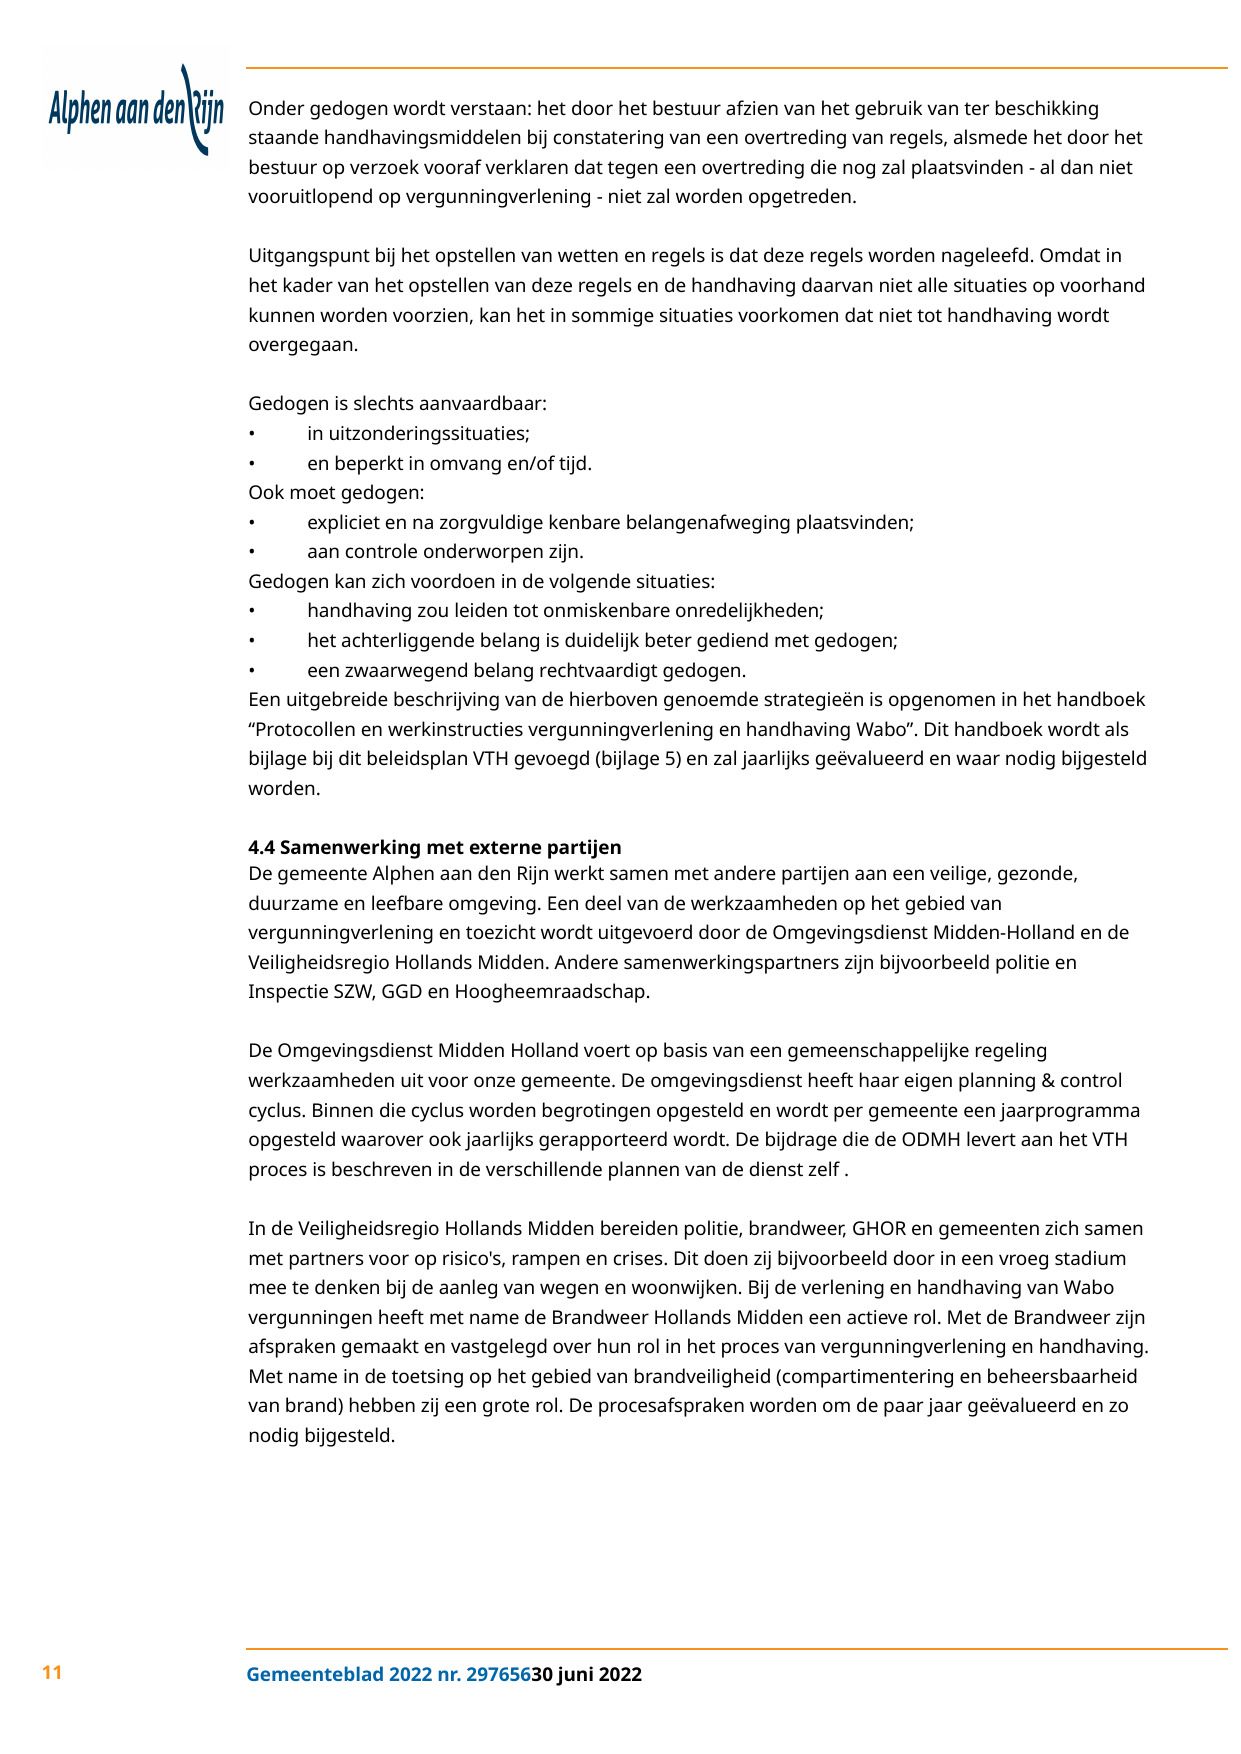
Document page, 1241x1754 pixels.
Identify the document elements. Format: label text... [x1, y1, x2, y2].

text Een uitgebreide beschrijving van de hierboven genoemde strategieën is opgenomen in het handboek “Protocollen en werkinstructies vergunningverlening en handhaving Wabo”. Dit handboek wordt als bijlage bij dit beleidsplan VTH gevoegd (bijlage 5) en zal jaarlijks geëvalueerd en waar nodig bijgesteld worden. [248, 686, 1152, 801]
text De gemeente Alphen aan den Rijn werkt samen met andere partijen aan een veilige, gezonde, duurzame en leefbare omgeving. Een deel van de werkzaamheden op het gebied van vergunningverlening en toezicht wordt uitgevoerd door de Omgevingsdienst Midden-Holland en de Veiligheidsregio Hollands Midden. Andere samenwerkingspartners zijn bijvoorbeeld politie en Inspectie SZW, GGD en Hoogheemraadschap. [248, 860, 1152, 1004]
list een zwaarwegend belang rechtvaardigt gedogen. [248, 657, 1152, 683]
list aan controle onderworpen zijn. [248, 538, 1152, 564]
text Ook moet gedogen: [248, 479, 1152, 505]
list het achterliggende belang is duidelijk beter gediend met gedogen; [248, 627, 1152, 653]
text Gedogen is slechts aanvaardbaar: [248, 391, 1152, 416]
text De Omgevingsdienst Midden Holland voert op basis van een gemeenschappelijke regeling werkzaamheden uit voor onze gemeente. De omgevingsdienst heeft haar eigen planning & control cyclus. Binnen die cyclus worden begrotingen opgesteld en wordt per gemeente een jaarprogramma opgesteld waarover ook jaarlijks gerapporteerd wordt. De bijdrage die de ODMH levert aan het VTH proces is beschreven in de verschillende plannen van de dienst zelf . [248, 1038, 1152, 1182]
list handhaving zou leiden tot onmiskenbare onredelijkheden; [248, 598, 1152, 623]
picture [41, 47, 231, 172]
text In de Veiligheidsregio Hollands Midden bereiden politie, brandweer, GHOR en gemeenten zich samen met partners voor op risico's, rampen en crises. Dit doen zij bijvoorbeeld door in een vroeg stadium mee te denken bij de aanleg van wegen en woonwijken. Bij de verlening en handhaving van Wabo vergunningen heeft met name de Brandweer Hollands Midden een actieve rol. Met de Brandweer zijn afspraken gemaakt en vastgelegd over hun rol in het proces van vergunningverlening en handhaving. Met name in de toetsing op het gebied van brandveiligheid (compartimentering en beheersbaarheid van brand) hebben zij een grote rol. De procesafspraken worden om de paar jaar geëvalueerd en zo nodig bijgesteld. [248, 1215, 1152, 1448]
text Uitgangspunt bij het opstellen van wetten en regels is dat deze regels worden nageleefd. Omdat in het kader van het opstellen van deze regels en de handhaving daarvan niet alle situaties op voorhand kunnen worden voorzien, kan het in sommige situaties voorkomen dat niet tot handhaving wordt overgegaan. [248, 243, 1152, 357]
text Gedogen kan zich voordoen in de volgende situaties: [248, 568, 1152, 594]
list in uitzonderingssituaties; [248, 420, 1152, 446]
text Onder gedogen wordt verstaan: het door het bestuur afzien van het gebruik van ter beschikking staande handhavingsmiddelen bij constatering van een overtreding van regels, alsmede het door het bestuur op verzoek vooraf verklaren dat tegen een overtreding die nog zal plaatsvinden - al dan niet vooruitlopend op vergunningverlening - niet zal worden opgetreden. [248, 95, 1152, 209]
list expliciet en na zorgvuldige kenbare belangenafweging plaatsvinden; [248, 509, 1152, 535]
list en beperkt in omvang en/of tijd. [248, 450, 1152, 476]
text 4.4 Samenwerking met externe partijen [248, 834, 1152, 860]
